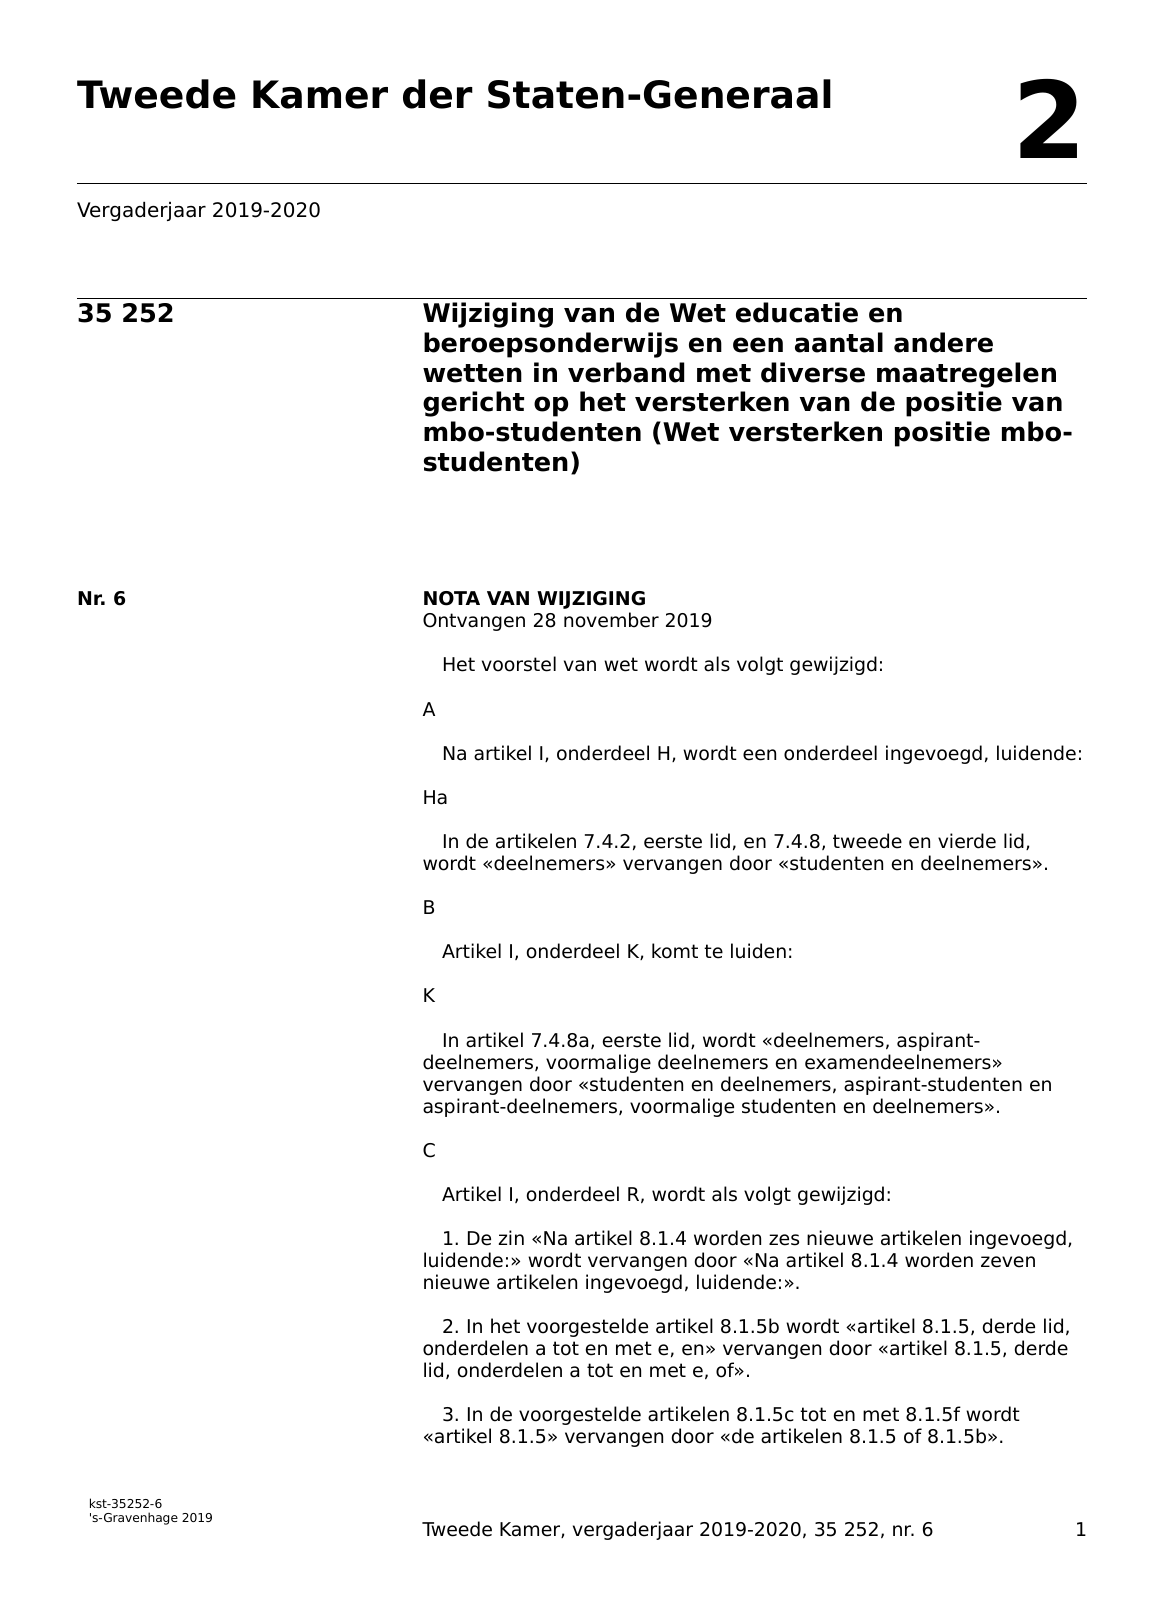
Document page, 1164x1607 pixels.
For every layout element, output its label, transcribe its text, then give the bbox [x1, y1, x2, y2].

text Het voorstel van wet wordt als volgt gewijzigd: [422, 654, 1087, 676]
text kst-35252-6 [88, 1497, 323, 1511]
text In de artikelen 7.4.2, eerste lid, en 7.4.8, tweede en vierde lid, wordt «deelnemers» vervangen door «studenten en deelnemers». [422, 831, 1087, 875]
table_cell Vergaderjaar 2019-2020 [77, 184, 1087, 298]
text Artikel I, onderdeel K, komt te luiden: [422, 941, 1087, 963]
text Na artikel I, onderdeel H, wordt een onderdeel ingevoegd, luidende: [422, 743, 1087, 764]
text 's-Gravenhage 2019 [88, 1511, 323, 1525]
table_header Tweede Kamer der Staten-Generaal [77, 59, 886, 183]
text In artikel 7.4.8a, eerste lid, wordt «deelnemers, aspirant-deelnemers, voormalige deelnemers en examendeelnemers» vervangen door «studenten en deelnemers, aspirant-studenten en aspirant-deelnemers, voormalige studenten en deelnemers». [422, 1029, 1087, 1117]
subtitle K [422, 985, 1087, 1007]
subtitle 35 252 Wijziging van de Wet educatie en beroepsonderwijs en een aantal andere wetten in verband met diverse maatregelen gericht op het versterken van de positie van mbo-studenten (Wet versterken positie mbo-studenten) [77, 299, 1087, 477]
text 1. De zin «Na artikel 8.1.4 worden zes nieuwe artikelen ingevoegd, luidende:» wordt vervangen door «Na artikel 8.1.4 worden zeven nieuwe artikelen ingevoegd, luidende:». [422, 1228, 1087, 1294]
text Ontvangen 28 november 2019 [422, 610, 1087, 632]
subtitle Nr. 6 NOTA VAN WIJZIGING [77, 588, 1087, 610]
subtitle C [422, 1140, 1087, 1162]
subtitle B [422, 897, 1087, 919]
subtitle A [422, 698, 1087, 720]
subtitle Ha [422, 787, 1087, 809]
text 2. In het voorgestelde artikel 8.1.5b wordt «artikel 8.1.5, derde lid, onderdelen a tot en met e, en» vervangen door «artikel 8.1.5, derde lid, onderdelen a tot en met e, of». [422, 1316, 1087, 1382]
table_header 2 [886, 59, 1087, 183]
text 3. In de voorgestelde artikelen 8.1.5c tot en met 8.1.5f wordt «artikel 8.1.5» vervangen door «de artikelen 8.1.5 of 8.1.5b». [422, 1404, 1087, 1448]
text Artikel I, onderdeel R, wordt als volgt gewijzigd: [422, 1184, 1087, 1206]
